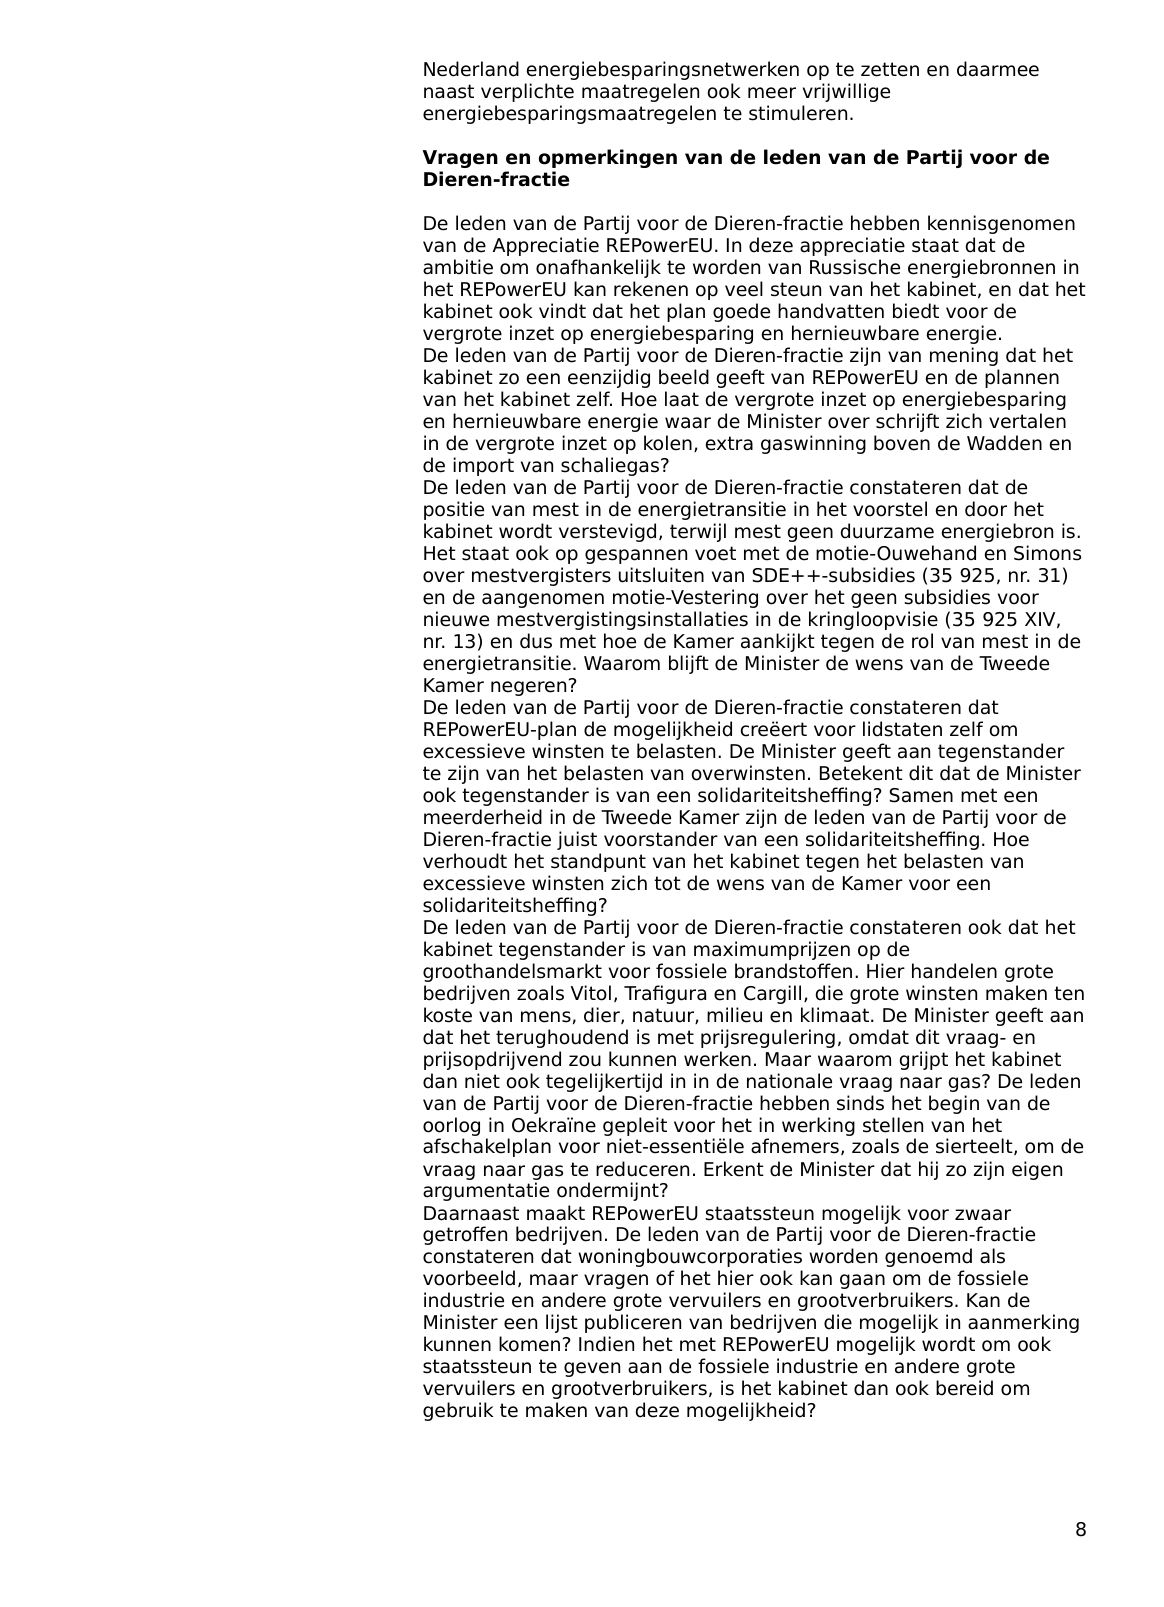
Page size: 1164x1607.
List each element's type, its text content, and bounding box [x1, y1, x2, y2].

text Nederland energiebesparingsnetwerken op te zetten en daarmee naast verplichte maatregelen ook meer vrijwillige energiebesparingsmaatregelen te stimuleren. [422, 59, 1087, 125]
text De leden van de Partij voor de Dieren-fractie constateren dat REPowerEU-plan de mogelijkheid creëert voor lidstaten zelf om excessieve winsten te belasten. De Minister geeft aan tegenstander te zijn van het belasten van overwinsten. Betekent dit dat de Minister ook tegenstander is van een solidariteitsheffing? Samen met een meerderheid in de Tweede Kamer zijn de leden van de Partij voor de Dieren-fractie juist voorstander van een solidariteitsheffing. Hoe verhoudt het standpunt van het kabinet tegen het belasten van excessieve winsten zich tot de wens van de Kamer voor een solidariteitsheffing? [422, 697, 1087, 917]
text Daarnaast maakt REPowerEU staatssteun mogelijk voor zwaar getroffen bedrijven. De leden van de Partij voor de Dieren-fractie constateren dat woningbouwcorporaties worden genoemd als voorbeeld, maar vragen of het hier ook kan gaan om de fossiele industrie en andere grote vervuilers en grootverbruikers. Kan de Minister een lijst publiceren van bedrijven die mogelijk in aanmerking kunnen komen? Indien het met REPowerEU mogelijk wordt om ook staatssteun te geven aan de fossiele industrie en andere grote vervuilers en grootverbruikers, is het kabinet dan ook bereid om gebruik te maken van deze mogelijkheid? [422, 1202, 1087, 1422]
text De leden van de Partij voor de Dieren-fractie constateren dat de positie van mest in de energietransitie in het voorstel en door het kabinet wordt verstevigd, terwijl mest geen duurzame energiebron is. Het staat ook op gespannen voet met de motie-Ouwehand en Simons over mestvergisters uitsluiten van SDE++-subsidies (35 925, nr. 31) en de aangenomen motie-Vestering over het geen subsidies voor nieuwe mestvergistingsinstallaties in de kringloopvisie (35 925 XIV, nr. 13) en dus met hoe de Kamer aankijkt tegen de rol van mest in de energietransitie. Waarom blijft de Minister de wens van de Tweede Kamer negeren? [422, 477, 1087, 697]
text De leden van de Partij voor de Dieren-fractie hebben kennisgenomen van de Appreciatie REPowerEU. In deze appreciatie staat dat de ambitie om onafhankelijk te worden van Russische energiebronnen in het REPowerEU kan rekenen op veel steun van het kabinet, en dat het kabinet ook vindt dat het plan goede handvatten biedt voor de vergrote inzet op energiebesparing en hernieuwbare energie. [422, 213, 1087, 345]
text De leden van de Partij voor de Dieren-fractie zijn van mening dat het kabinet zo een eenzijdig beeld geeft van REPowerEU en de plannen van het kabinet zelf. Hoe laat de vergrote inzet op energiebesparing en hernieuwbare energie waar de Minister over schrijft zich vertalen in de vergrote inzet op kolen, extra gaswinning boven de Wadden en de import van schaliegas? [422, 345, 1087, 477]
subtitle Vragen en opmerkingen van de leden van de Partij voor de Dieren-fractie [422, 147, 1087, 191]
text De leden van de Partij voor de Dieren-fractie constateren ook dat het kabinet tegenstander is van maximumprijzen op de groothandelsmarkt voor fossiele brandstoffen. Hier handelen grote bedrijven zoals Vitol, Trafigura en Cargill, die grote winsten maken ten koste van mens, dier, natuur, milieu en klimaat. De Minister geeft aan dat het terughoudend is met prijsregulering, omdat dit vraag- en prijsopdrijvend zou kunnen werken. Maar waarom grijpt het kabinet dan niet ook tegelijkertijd in in de nationale vraag naar gas? De leden van de Partij voor de Dieren-fractie hebben sinds het begin van de oorlog in Oekraïne gepleit voor het in werking stellen van het afschakelplan voor niet-essentiële afnemers, zoals de sierteelt, om de vraag naar gas te reduceren. Erkent de Minister dat hij zo zijn eigen argumentatie ondermijnt? [422, 917, 1087, 1202]
